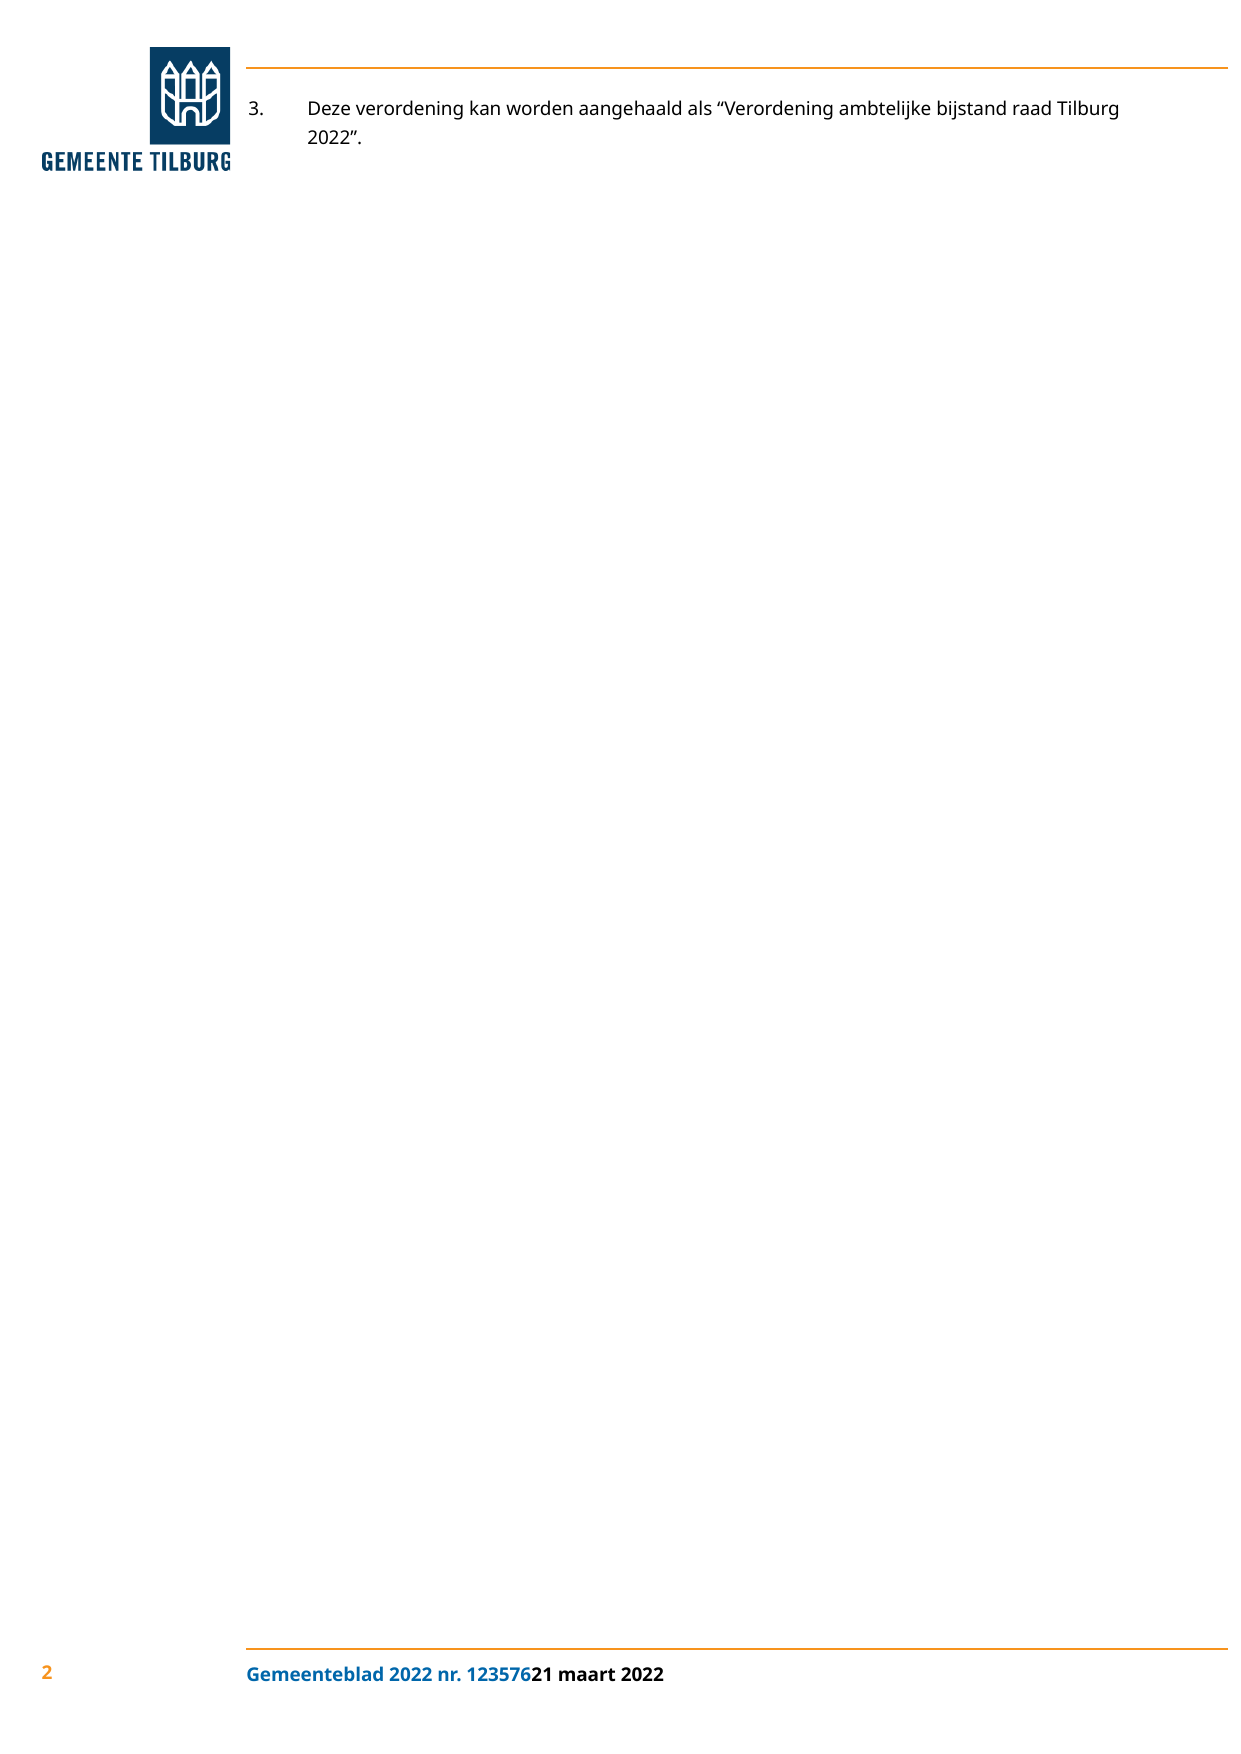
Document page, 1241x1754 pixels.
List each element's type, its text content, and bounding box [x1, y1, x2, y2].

picture [41, 47, 231, 172]
list Deze verordening kan worden aangehaald als “Verordening ambtelijke bijstand raad Tilburg 2022”. [248, 95, 1152, 150]
